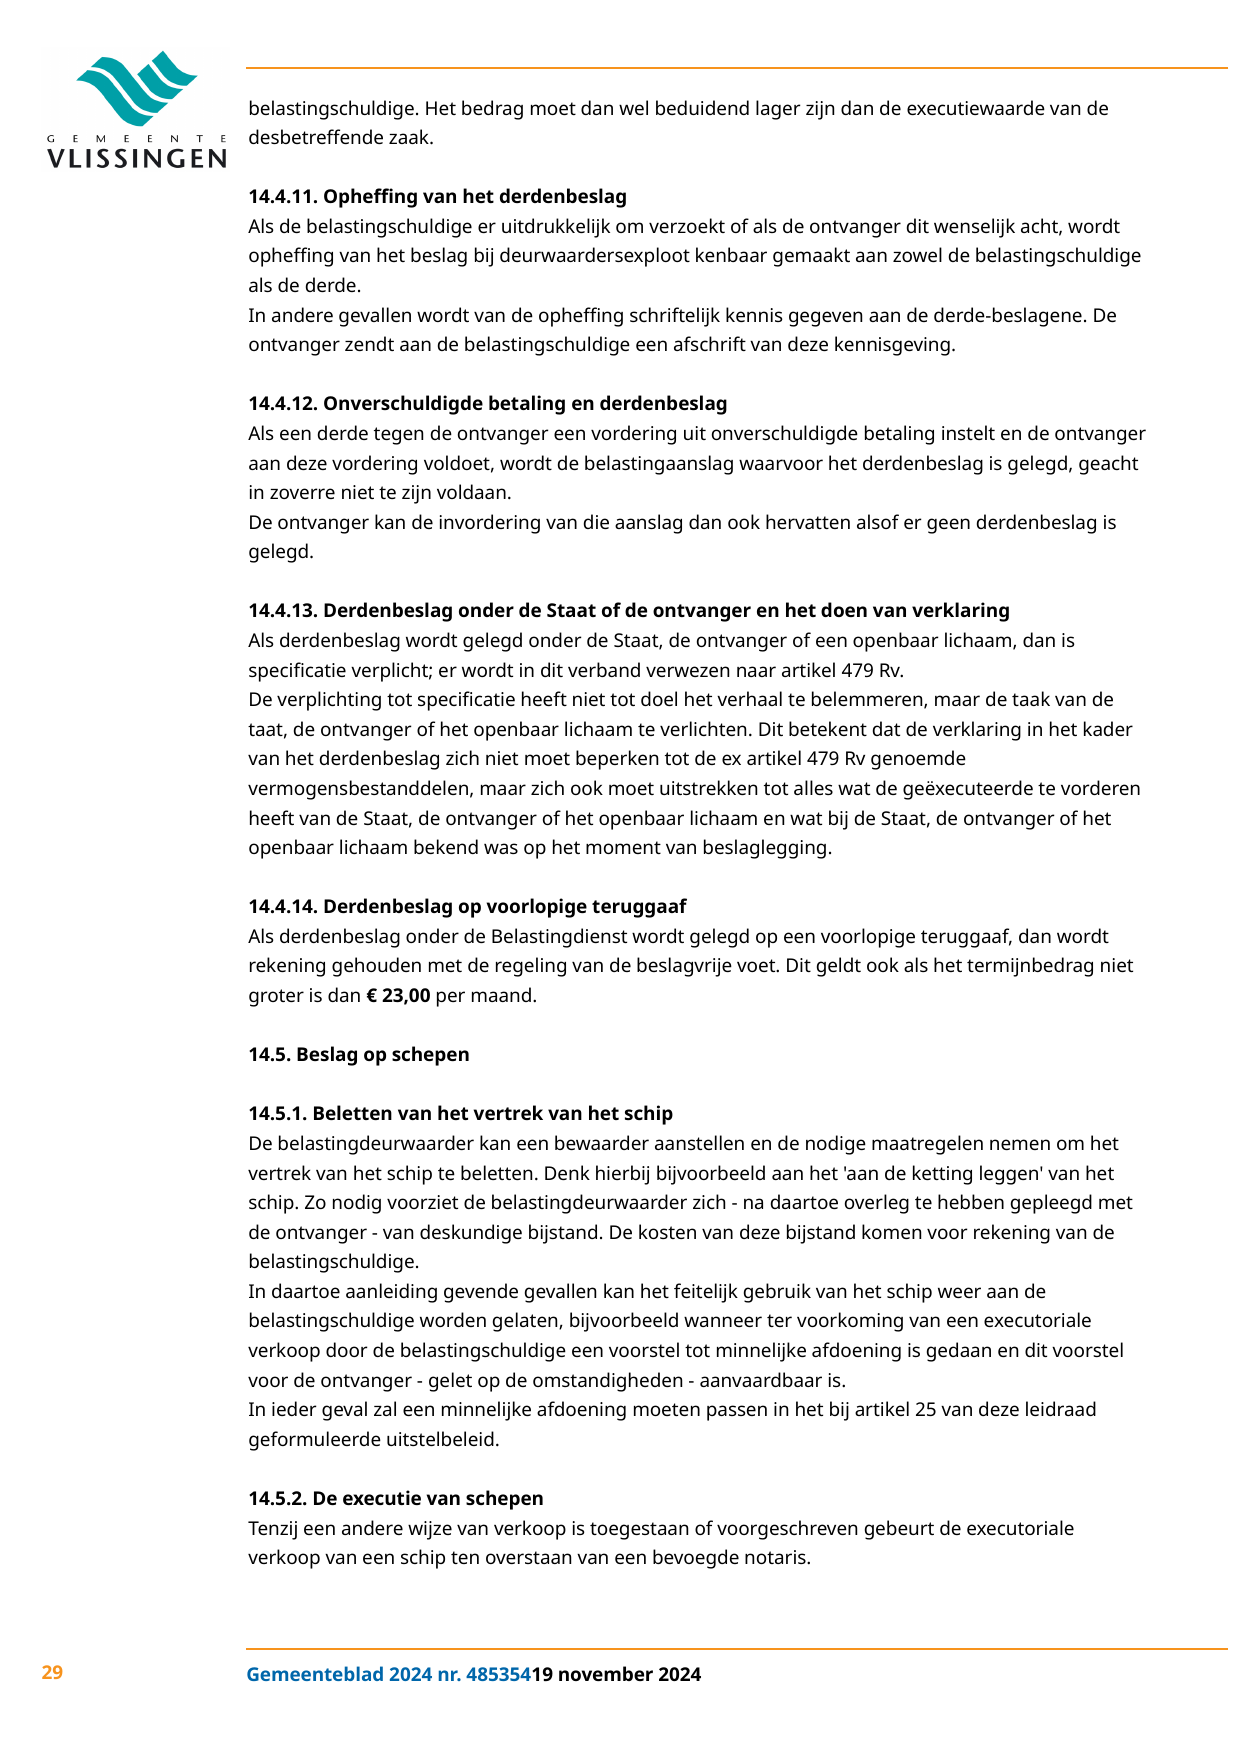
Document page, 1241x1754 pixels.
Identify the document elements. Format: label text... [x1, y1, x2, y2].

text Als derdenbeslag wordt gelegd onder de Staat, de ontvanger of een openbaar lichaam, dan is specificatie verplicht; er wordt in dit verband verwezen naar artikel 479 Rv. [248, 627, 1152, 683]
text In daartoe aanleiding gevende gevallen kan het feitelijk gebruik van het schip weer aan de belastingschuldige worden gelaten, bijvoorbeeld wanneer ter voorkoming van een executoriale verkoop door de belastingschuldige een voorstel tot minnelijke afdoening is gedaan en dit voorstel voor de ontvanger - gelet op de omstandigheden - aanvaardbaar is. [248, 1278, 1152, 1393]
text De verplichting tot specificatie heeft niet tot doel het verhaal te belemmeren, maar de taak van de taat, de ontvanger of het openbaar lichaam te verlichten. Dit betekent dat de verklaring in het kader van het derdenbeslag zich niet moet beperken tot de ex artikel 479 Rv genoemde vermogensbestanddelen, maar zich ook moet uitstrekken tot alles wat de geëxecuteerde te vorderen heeft van de Staat, de ontvanger of het openbaar lichaam en wat bij de Staat, de ontvanger of het openbaar lichaam bekend was op het moment van beslaglegging. [248, 686, 1152, 860]
picture [41, 47, 231, 172]
text 14.4.14. Derdenbeslag op voorlopige teruggaaf [248, 893, 1152, 919]
text De belastingdeurwaarder kan een bewaarder aanstellen en de nodige maatregelen nemen om het vertrek van het schip te beletten. Denk hierbij bijvoorbeeld aan het 'aan de ketting leggen' van het schip. Zo nodig voorziet de belastingdeurwaarder zich - na daartoe overleg te hebben gepleegd met de ontvanger - van deskundige bijstand. De kosten van deze bijstand komen voor rekening van de belastingschuldige. [248, 1130, 1152, 1274]
text 14.5.2. De executie van schepen [248, 1485, 1152, 1511]
text 14.4.11. Opheffing van het derdenbeslag [248, 183, 1152, 209]
text 14.5.1. Beletten van het vertrek van het schip [248, 1101, 1152, 1126]
text In andere gevallen wordt van de opheffing schriftelijk kennis gegeven aan de derde-beslagene. De ontvanger zendt aan de belastingschuldige een afschrift van deze kennisgeving. [248, 302, 1152, 357]
text Tenzij een andere wijze van verkoop is toegestaan of voorgeschreven gebeurt de executoriale verkoop van een schip ten overstaan van een bevoegde notaris. [248, 1515, 1152, 1570]
text 14.4.12. Onverschuldigde betaling en derdenbeslag [248, 391, 1152, 416]
text In ieder geval zal een minnelijke afdoening moeten passen in het bij artikel 25 van deze leidraad geformuleerde uitstelbeleid. [248, 1396, 1152, 1452]
text 14.5. Beslag op schepen [248, 1041, 1152, 1067]
text Als een derde tegen de ontvanger een vordering uit onverschuldigde betaling instelt en de ontvanger aan deze vordering voldoet, wordt de belastingaanslag waarvoor het derdenbeslag is gelegd, geacht in zoverre niet te zijn voldaan. [248, 420, 1152, 505]
text Als derdenbeslag onder de Belastingdienst wordt gelegd op een voorlopige teruggaaf, dan wordt rekening gehouden met de regeling van de beslagvrije voet. Dit geldt ook als het termijnbedrag niet groter is dan € 23,00 per maand. [248, 923, 1152, 1008]
text 14.4.13. Derdenbeslag onder de Staat of de ontvanger en het doen van verklaring [248, 598, 1152, 623]
text belastingschuldige. Het bedrag moet dan wel beduidend lager zijn dan de executiewaarde van de desbetreffende zaak. [248, 95, 1152, 150]
text De ontvanger kan de invordering van die aanslag dan ook hervatten alsof er geen derdenbeslag is gelegd. [248, 509, 1152, 564]
text Als de belastingschuldige er uitdrukkelijk om verzoekt of als de ontvanger dit wenselijk acht, wordt opheffing van het beslag bij deurwaardersexploot kenbaar gemaakt aan zowel de belastingschuldige als de derde. [248, 213, 1152, 298]
